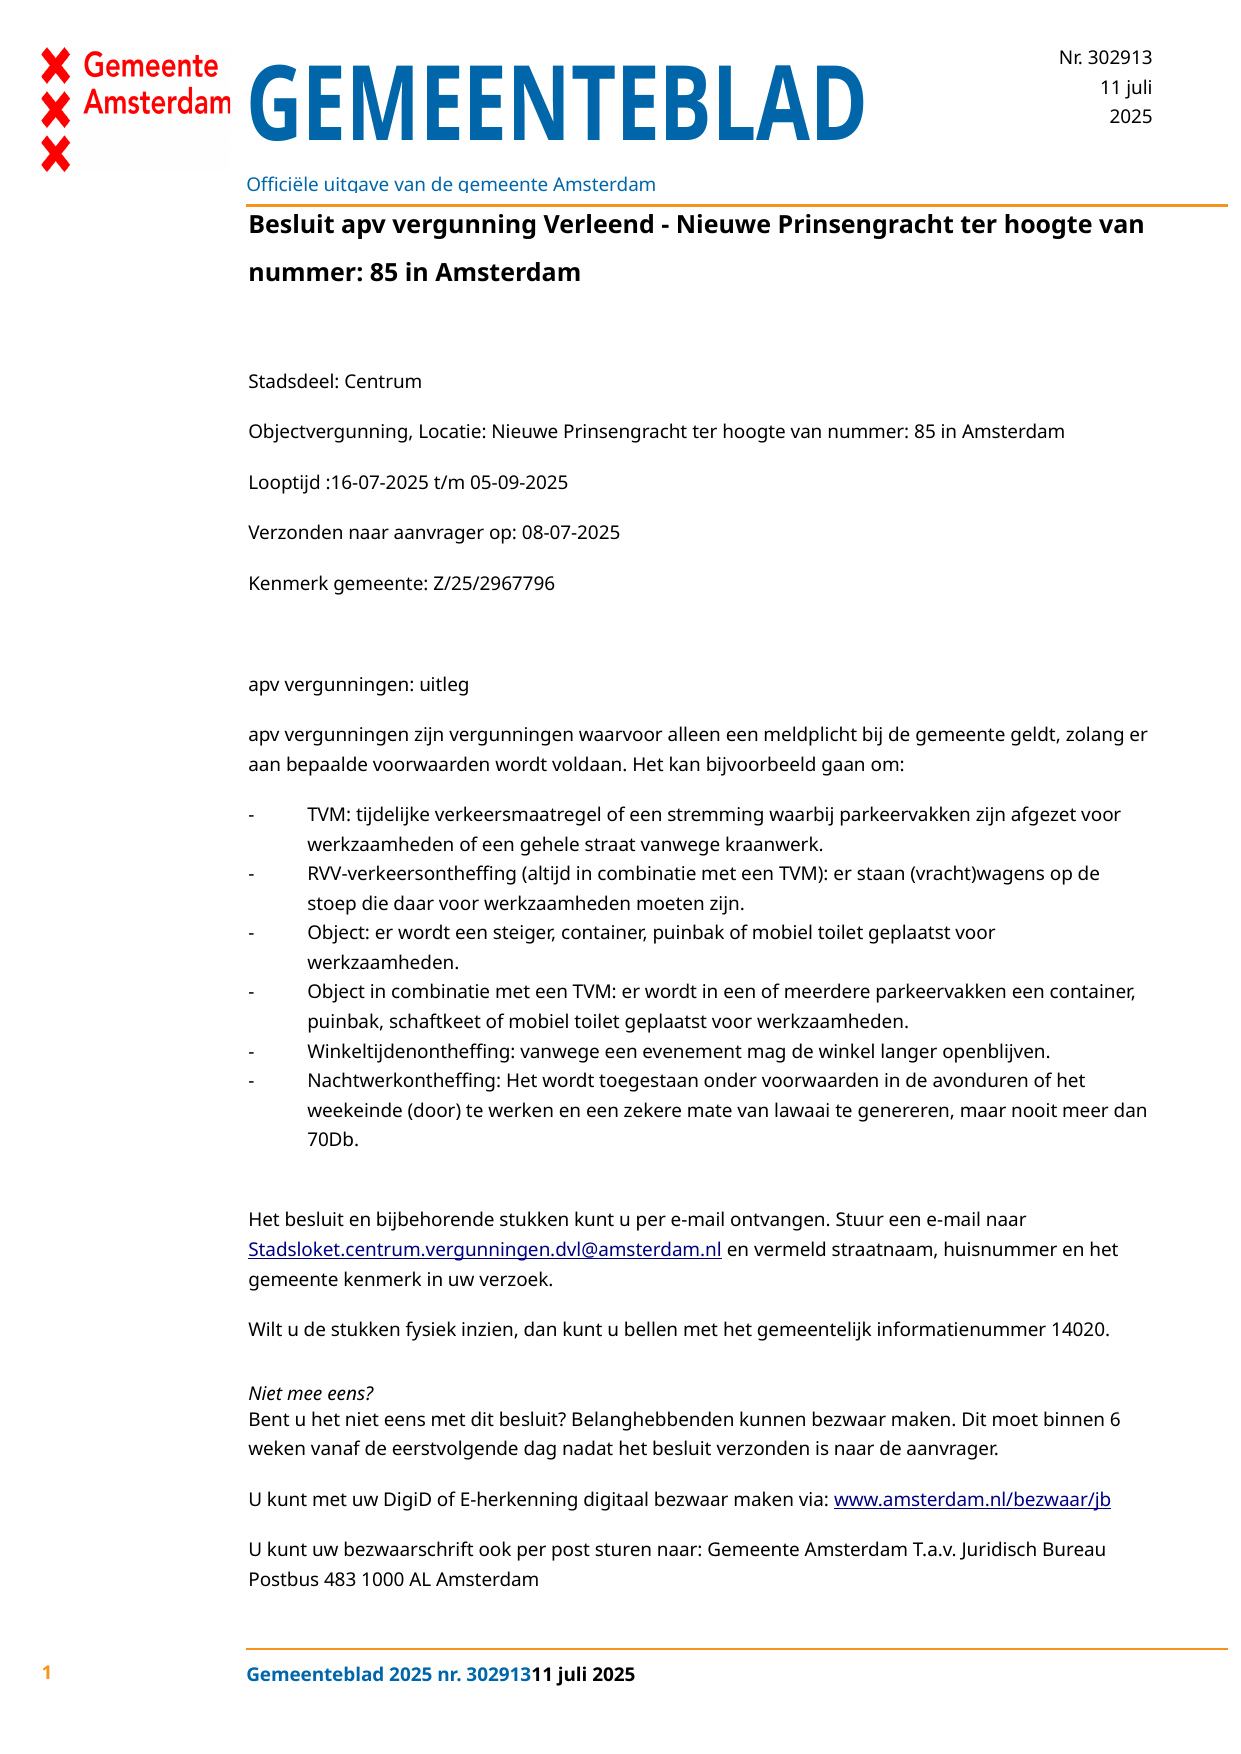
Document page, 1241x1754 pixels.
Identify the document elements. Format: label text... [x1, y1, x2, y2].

text Verzonden naar aanvrager op: 08-07-2025 [248, 519, 1152, 545]
text Looptijd :16-07-2025 t/m 05-09-2025 [248, 469, 1152, 495]
list Nachtwerkontheffing: Het wordt toegestaan onder voorwaarden in de avonduren of het weekeinde (door) te werken en een zekere mate van lawaai te genereren, maar nooit meer dan 70Db. [248, 1067, 1152, 1152]
text Wilt u de stukken fysiek inzien, dan kunt u bellen met het gemeentelijk informatienummer 14020. [248, 1316, 1152, 1342]
text Objectvergunning, Locatie: Nieuwe Prinsengracht ter hoogte van nummer: 85 in Amsterdam [248, 419, 1152, 444]
list Object in combinatie met een TVM: er wordt in een of meerdere parkeervakken een container, puinbak, schaftkeet of mobiel toilet geplaatst voor werkzaamheden. [248, 979, 1152, 1034]
text Het besluit en bijbehorende stukken kunt u per e-mail ontvangen. Stuur een e-mail naar Stadsloket.centrum.vergunningen.dvl@amsterdam.nl en vermeld straatnaam, huisnummer en het gemeente kenmerk in uw verzoek. [248, 1207, 1152, 1292]
text apv vergunningen zijn vergunningen waarvoor alleen een meldplicht bij de gemeente geldt, zolang er aan bepaalde voorwaarden wordt voldaan. Het kan bijvoorbeeld gaan om: [248, 721, 1152, 777]
text apv vergunningen: uitleg [248, 671, 1152, 697]
text U kunt met uw DigiD of E-herkenning digitaal bezwaar maken via: www.amsterdam.nl/bezwaar/jb [248, 1486, 1152, 1512]
text Besluit apv vergunning Verleend - Nieuwe Prinsengracht ter hoogte van nummer: 85 in Amsterdam [248, 207, 1152, 288]
text Bent u het niet eens met dit besluit? Belanghebbenden kunnen bezwaar maken. Dit moet binnen 6 weken vanaf de eerstvolgende dag nadat het besluit verzonden is naar de aanvrager. [248, 1406, 1152, 1461]
text Niet mee eens? [248, 1380, 1152, 1406]
list TVM: tijdelijke verkeersmaatregel of een stremming waarbij parkeervakken zijn afgezet voor werkzaamheden of een gehele straat vanwege kraanwerk. [248, 801, 1152, 857]
text U kunt uw bezwaarschrift ook per post sturen naar: Gemeente Amsterdam T.a.v. Juridisch Bureau Postbus 483 1000 AL Amsterdam [248, 1536, 1152, 1592]
text Stadsdeel: Centrum [248, 368, 1152, 394]
picture [41, 47, 231, 172]
list Winkeltijdenontheffing: vanwege een evenement mag de winkel langer openblijven. [248, 1038, 1152, 1064]
list RVV-verkeersontheffing (altijd in combinatie met een TVM): er staan (vracht)wagens op de stoep die daar voor werkzaamheden moeten zijn. [248, 860, 1152, 916]
list Object: er wordt een steiger, container, puinbak of mobiel toilet geplaatst voor werkzaamheden. [248, 919, 1152, 975]
text Kenmerk gemeente: Z/25/2967796 [248, 570, 1152, 596]
